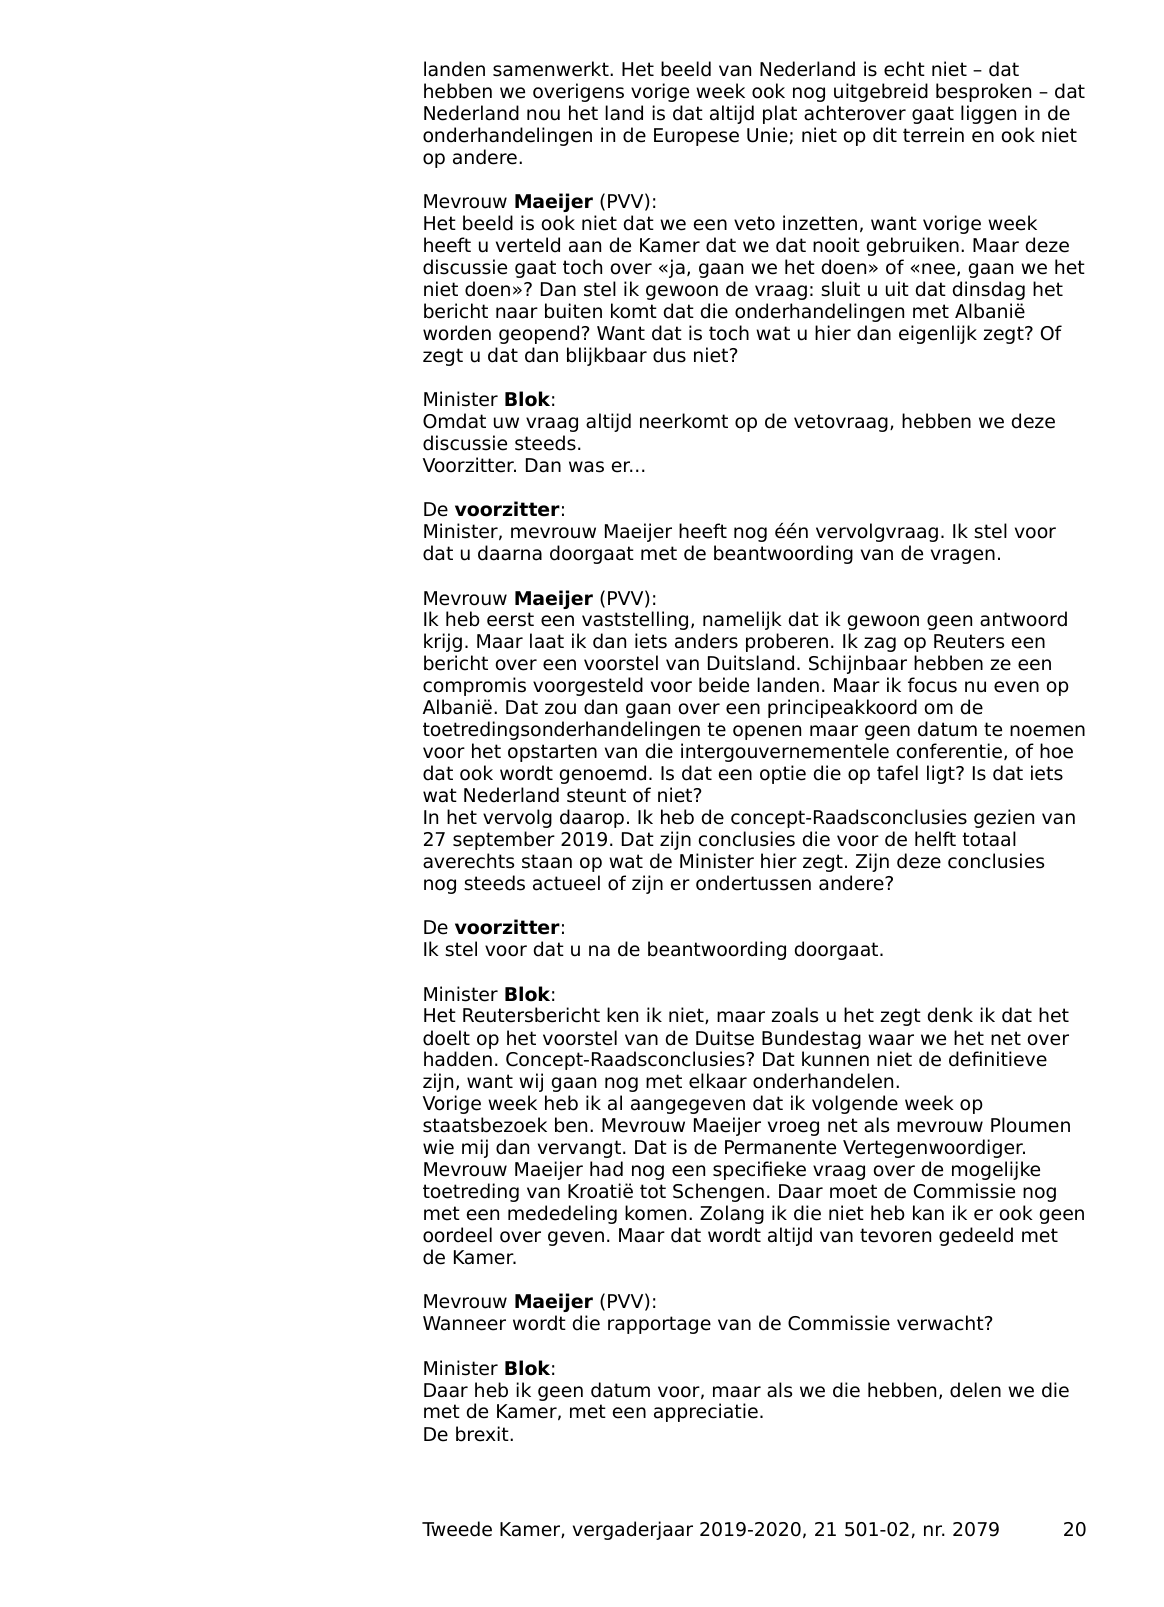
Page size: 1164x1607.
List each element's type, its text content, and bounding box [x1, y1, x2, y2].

text Minister Blok: [422, 389, 1087, 411]
text Het beeld is ook niet dat we een veto inzetten, want vorige week heeft u verteld aan de Kamer dat we dat nooit gebruiken. Maar deze discussie gaat toch over «ja, gaan we het doen» of «nee, gaan we het niet doen»? Dan stel ik gewoon de vraag: sluit u uit dat dinsdag het bericht naar buiten komt dat die onderhandelingen met Albanië worden geopend? Want dat is toch wat u hier dan eigenlijk zegt? Of zegt u dat dan blijkbaar dus niet? [422, 213, 1087, 367]
text In het vervolg daarop. Ik heb de concept-Raadsconclusies gezien van 27 september 2019. Dat zijn conclusies die voor de helft totaal averechts staan op wat de Minister hier zegt. Zijn deze conclusies nog steeds actueel of zijn er ondertussen andere? [422, 807, 1087, 895]
text Vorige week heb ik al aangegeven dat ik volgende week op staatsbezoek ben. Mevrouw Maeijer vroeg net als mevrouw Ploumen wie mij dan vervangt. Dat is de Permanente Vertegenwoordiger. [422, 1093, 1087, 1159]
text Het Reutersbericht ken ik niet, maar zoals u het zegt denk ik dat het doelt op het voorstel van de Duitse Bundestag waar we het net over hadden. Concept-Raadsconclusies? Dat kunnen niet de definitieve zijn, want wij gaan nog met elkaar onderhandelen. [422, 1005, 1087, 1093]
text Minister, mevrouw Maeijer heeft nog één vervolgvraag. Ik stel voor dat u daarna doorgaat met de beantwoording van de vragen. [422, 521, 1087, 565]
text landen samenwerkt. Het beeld van Nederland is echt niet – dat hebben we overigens vorige week ook nog uitgebreid besproken – dat Nederland nou het land is dat altijd plat achterover gaat liggen in de onderhandelingen in de Europese Unie; niet op dit terrein en ook niet op andere. [422, 59, 1087, 169]
text Mevrouw Maeijer had nog een specifieke vraag over de mogelijke toetreding van Kroatië tot Schengen. Daar moet de Commissie nog met een mededeling komen. Zolang ik die niet heb kan ik er ook geen oordeel over geven. Maar dat wordt altijd van tevoren gedeeld met de Kamer. [422, 1159, 1087, 1269]
text Mevrouw Maeijer (PVV): [422, 191, 1087, 213]
text Mevrouw Maeijer (PVV): [422, 587, 1087, 609]
text Omdat uw vraag altijd neerkomt op de vetovraag, hebben we deze discussie steeds. [422, 411, 1087, 455]
text Mevrouw Maeijer (PVV): [422, 1291, 1087, 1313]
text Ik stel voor dat u na de beantwoording doorgaat. [422, 939, 1087, 961]
text De voorzitter: [422, 917, 1087, 939]
text Minister Blok: [422, 1357, 1087, 1379]
text Minister Blok: [422, 983, 1087, 1005]
text De brexit. [422, 1423, 1087, 1445]
text Ik heb eerst een vaststelling, namelijk dat ik gewoon geen antwoord krijg. Maar laat ik dan iets anders proberen. Ik zag op Reuters een bericht over een voorstel van Duitsland. Schijnbaar hebben ze een compromis voorgesteld voor beide landen. Maar ik focus nu even op Albanië. Dat zou dan gaan over een principeakkoord om de toetredingsonderhandelingen te openen maar geen datum te noemen voor het opstarten van die intergouvernementele conferentie, of hoe dat ook wordt genoemd. Is dat een optie die op tafel ligt? Is dat iets wat Nederland steunt of niet? [422, 609, 1087, 807]
text Voorzitter. Dan was er... [422, 455, 1087, 477]
text Wanneer wordt die rapportage van de Commissie verwacht? [422, 1313, 1087, 1335]
text Daar heb ik geen datum voor, maar als we die hebben, delen we die met de Kamer, met een appreciatie. [422, 1379, 1087, 1423]
text De voorzitter: [422, 499, 1087, 521]
